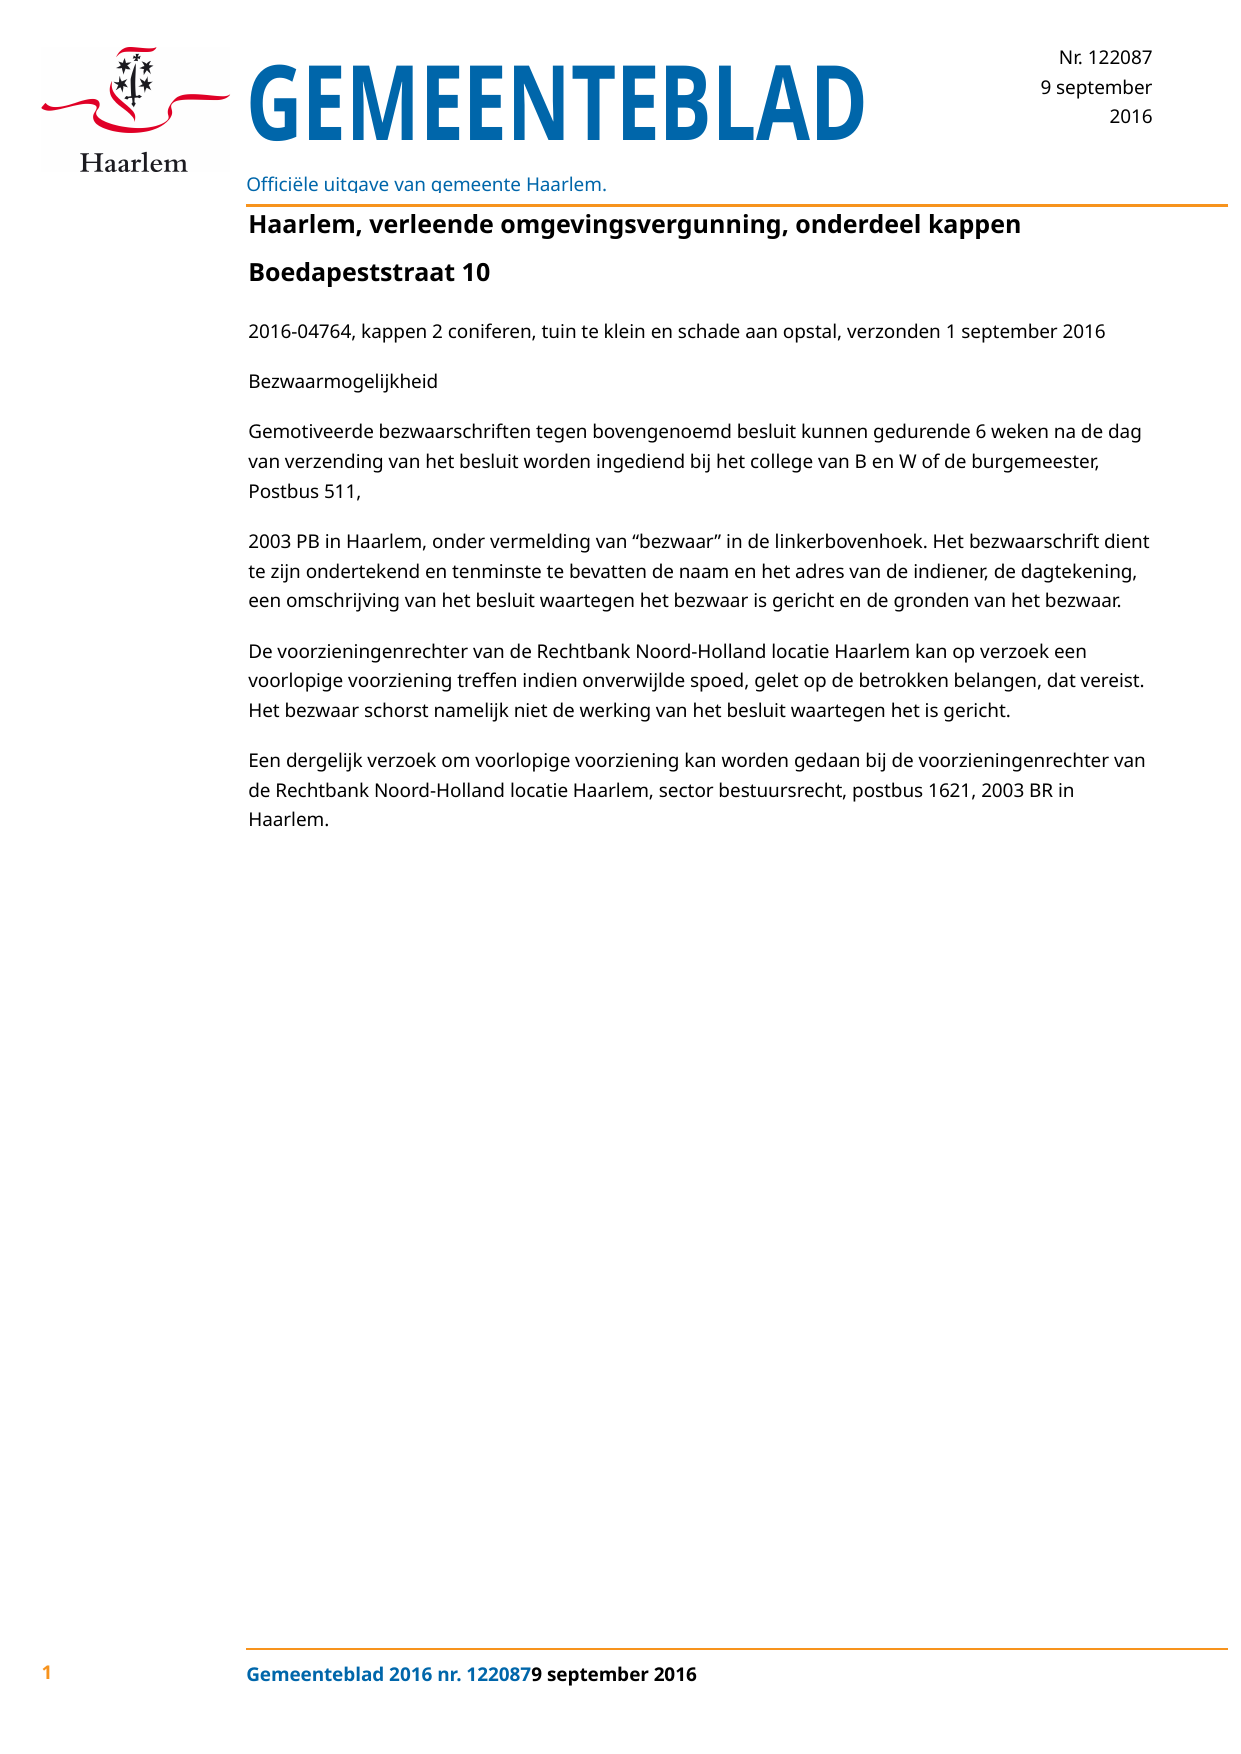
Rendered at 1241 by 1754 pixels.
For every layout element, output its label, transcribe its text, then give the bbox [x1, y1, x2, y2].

text 2016-04764, kappen 2 coniferen, tuin te klein en schade aan opstal, verzonden 1 september 2016 [248, 318, 1152, 344]
text Haarlem, verleende omgevingsvergunning, onderdeel kappen Boedapeststraat 10 [248, 207, 1152, 288]
picture [41, 47, 231, 172]
text Een dergelijk verzoek om voorlopige voorziening kan worden gedaan bij de voorzieningenrechter van de Rechtbank Noord-Holland locatie Haarlem, sector bestuursrecht, postbus 1621, 2003 BR in Haarlem. [248, 747, 1152, 832]
text Bezwaarmogelijkheid [248, 368, 1152, 394]
text Gemotiveerde bezwaarschriften tegen bovengenoemd besluit kunnen gedurende 6 weken na de dag van verzending van het besluit worden ingediend bij het college van B en W of de burgemeester, Postbus 511, [248, 419, 1152, 504]
text De voorzieningenrechter van de Rechtbank Noord-Holland locatie Haarlem kan op verzoek een voorlopige voorziening treffen indien onverwijlde spoed, gelet op de betrokken belangen, dat vereist. Het bezwaar schorst namelijk niet de werking van het besluit waartegen het is gericht. [248, 638, 1152, 723]
text 2003 PB in Haarlem, onder vermelding van “bezwaar” in de linkerbovenhoek. Het bezwaarschrift dient te zijn ondertekend en tenminste te bevatten de naam en het adres van de indiener, de dagtekening, een omschrijving van het besluit waartegen het bezwaar is gericht en de gronden van het bezwaar. [248, 528, 1152, 613]
